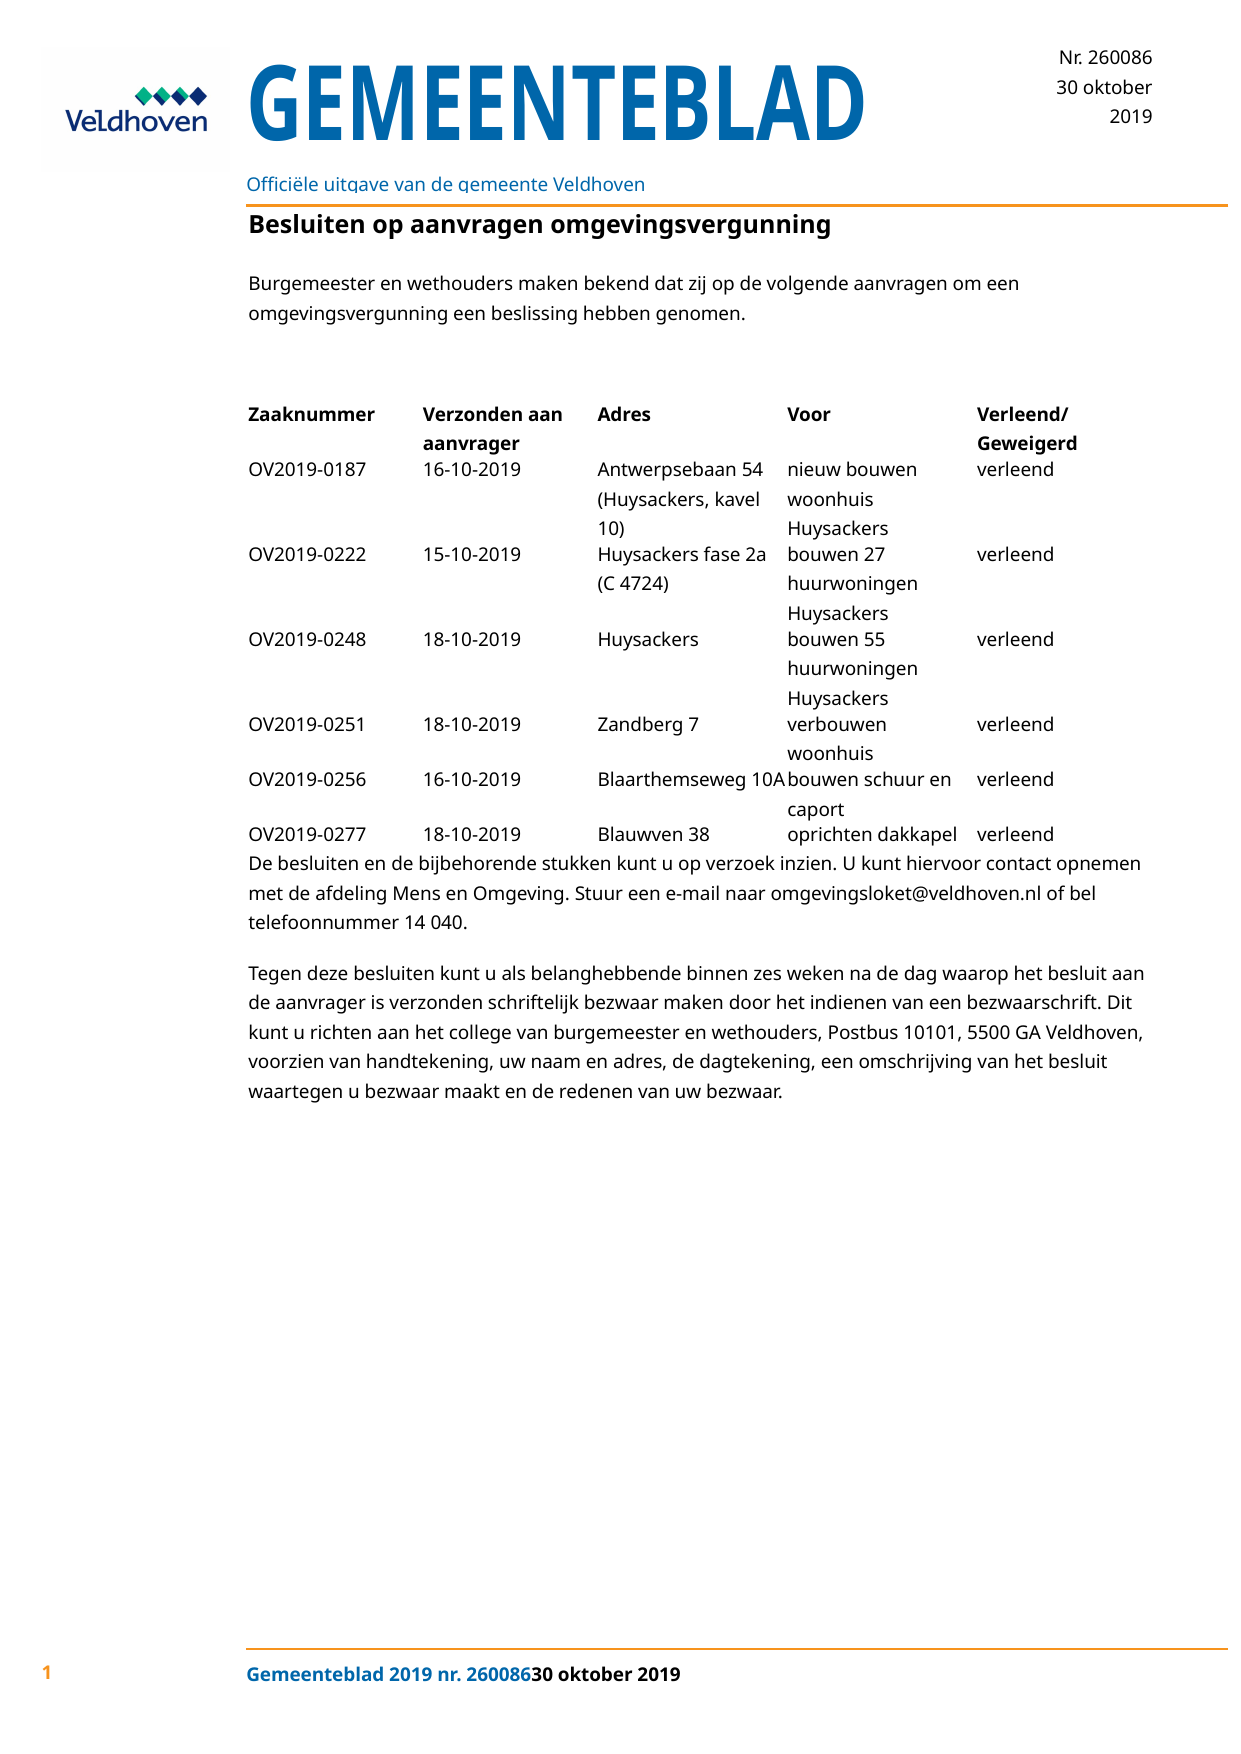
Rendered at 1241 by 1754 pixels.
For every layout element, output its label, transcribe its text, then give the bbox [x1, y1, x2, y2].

table_cell verleend [977, 541, 1152, 626]
table_cell 16-10-2019 [423, 766, 597, 821]
table_header Verleend/Geweigerd [977, 401, 1152, 456]
text De besluiten en de bijbehorende stukken kunt u op verzoek inzien. U kunt hiervoor contact opnemen met de afdeling Mens en Omgeving. Stuur een e-mail naar omgevingsloket@veldhoven.nl of bel telefoonnummer 14 040. [248, 850, 1152, 935]
table_header Voor [787, 401, 977, 456]
table_cell OV2019-0187 [248, 456, 423, 541]
table_cell verleend [977, 626, 1152, 711]
table_cell verleend [977, 766, 1152, 821]
table_cell verleend [977, 821, 1152, 847]
table_cell OV2019-0251 [248, 711, 423, 766]
table_header Zaaknummer [248, 401, 423, 456]
table_cell 18-10-2019 [423, 626, 597, 711]
table_cell OV2019-0222 [248, 541, 423, 626]
table_cell OV2019-0248 [248, 626, 423, 711]
text Burgemeester en wethouders maken bekend dat zij op de volgende aanvragen om een omgevingsvergunning een beslissing hebben genomen. [248, 270, 1152, 326]
table_cell bouwen 55 huurwoningen Huysackers [787, 626, 977, 711]
table_cell 18-10-2019 [423, 711, 597, 766]
text Tegen deze besluiten kunt u als belanghebbende binnen zes weken na de dag waarop het besluit aan de aanvrager is verzonden schriftelijk bezwaar maken door het indienen van een bezwaarschrift. Dit kunt u richten aan het college van burgemeester en wethouders, Postbus 10101, 5500 GA Veldhoven, voorzien van handtekening, uw naam en adres, de dagtekening, een omschrijving van het besluit waartegen u bezwaar maakt en de redenen van uw bezwaar. [248, 960, 1152, 1104]
table_cell nieuw bouwen woonhuis Huysackers [787, 456, 977, 541]
table_cell verbouwen woonhuis [787, 711, 977, 766]
table_cell OV2019-0277 [248, 821, 423, 847]
table_header Verzonden aan aanvrager [423, 401, 597, 456]
table_cell Zandberg 7 [597, 711, 787, 766]
picture [41, 47, 231, 172]
table_cell 15-10-2019 [423, 541, 597, 626]
table_cell 16-10-2019 [423, 456, 597, 541]
table_cell bouwen schuur en caport [787, 766, 977, 821]
table_cell 18-10-2019 [423, 821, 597, 847]
table_cell Antwerpsebaan 54 (Huysackers, kavel 10) [597, 456, 787, 541]
table_cell Blauwven 38 [597, 821, 787, 847]
table_cell Huysackers fase 2a (C 4724) [597, 541, 787, 626]
table_cell OV2019-0256 [248, 766, 423, 821]
table_cell oprichten dakkapel [787, 821, 977, 847]
table_cell bouwen 27 huurwoningen Huysackers [787, 541, 977, 626]
table_cell Blaarthemseweg 10A [597, 766, 787, 821]
table_cell verleend [977, 711, 1152, 766]
table_header Adres [597, 401, 787, 456]
text Besluiten op aanvragen omgevingsvergunning [248, 207, 1152, 241]
table_cell Huysackers [597, 626, 787, 711]
table_cell verleend [977, 456, 1152, 541]
